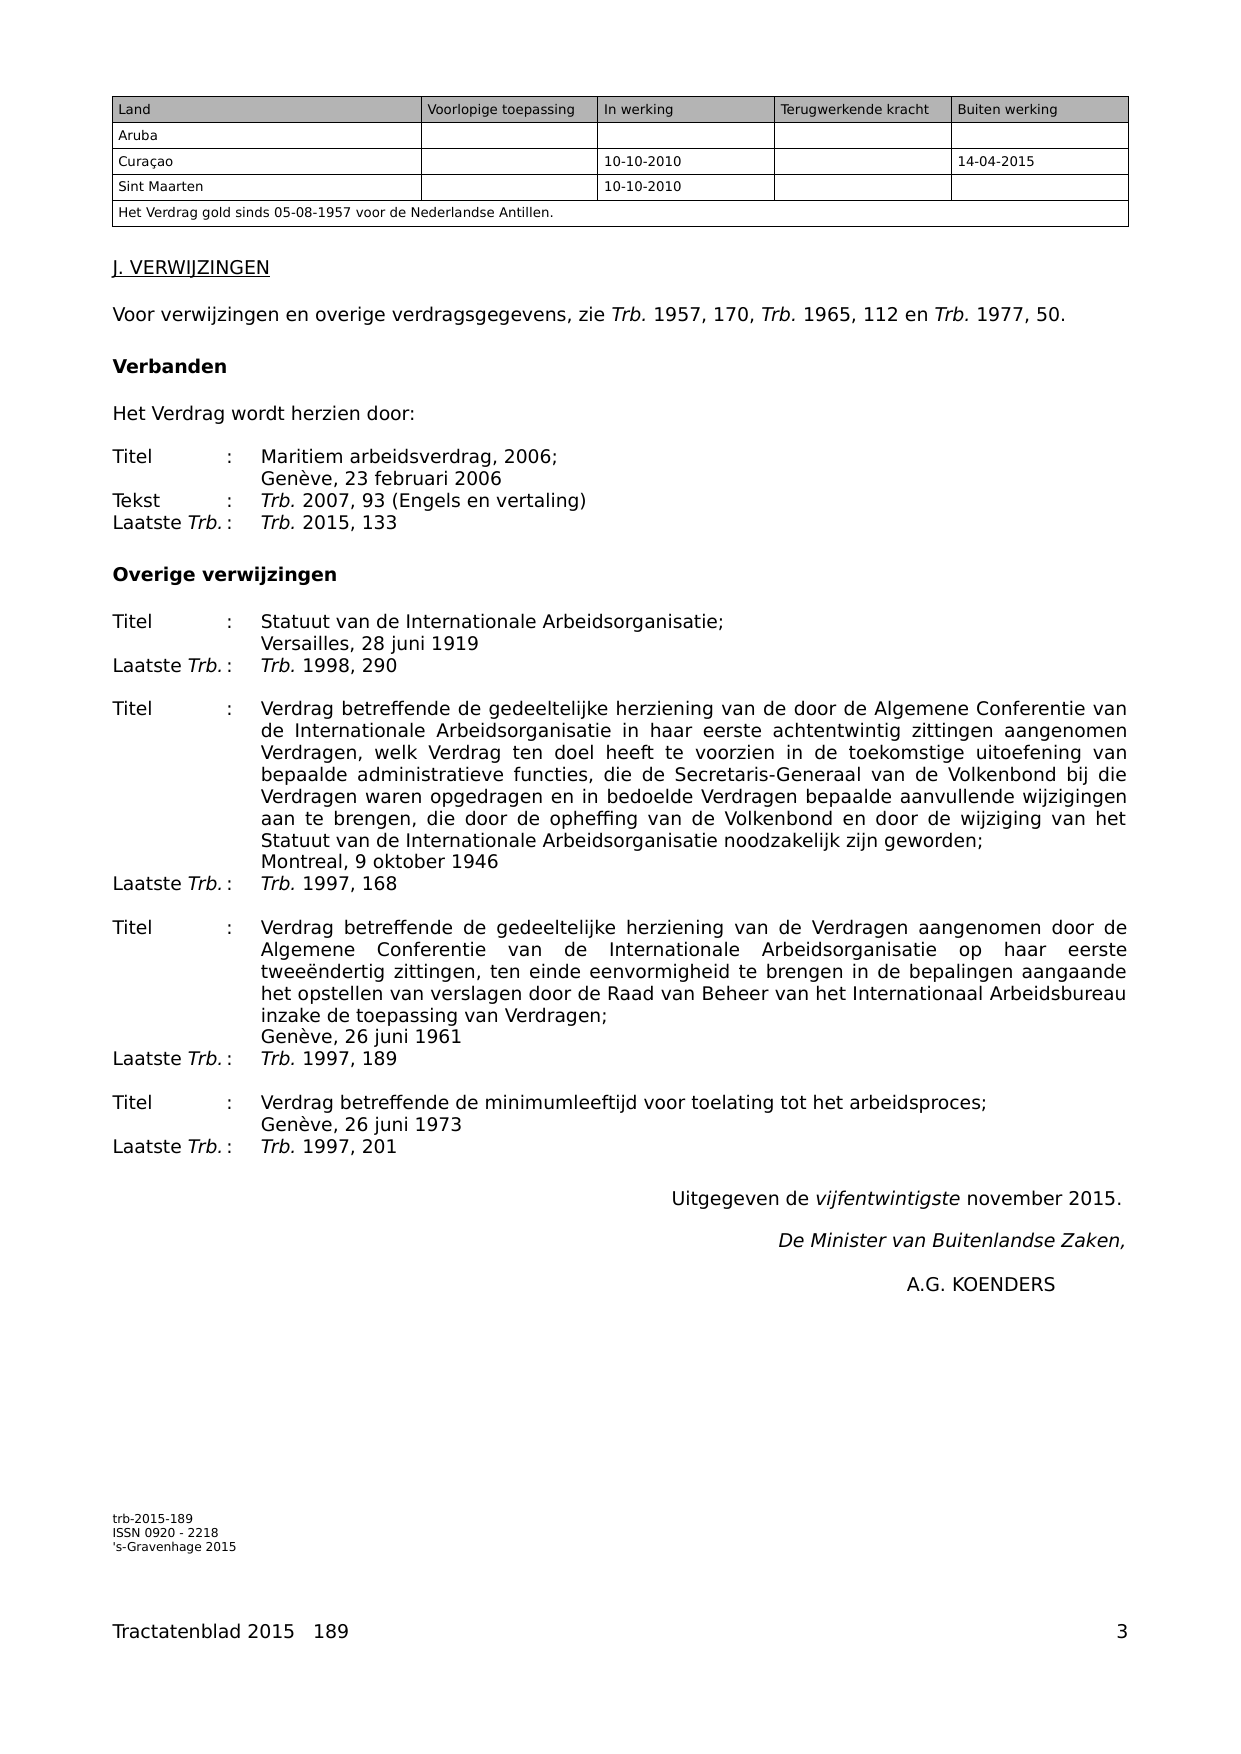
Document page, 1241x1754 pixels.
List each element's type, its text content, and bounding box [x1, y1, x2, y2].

table_cell Titel [112, 917, 226, 1048]
table_header : [226, 446, 261, 490]
table_cell : [226, 1092, 261, 1114]
text 's-Gravenhage 2015 [112, 1540, 346, 1554]
table_cell Trb. 1997, 189 [261, 1049, 1128, 1070]
text ISSN 0920 - 2218 [112, 1526, 346, 1540]
table_cell Verdrag betreffende de gedeeltelijke herziening van de Verdragen aangenomen door de Algemene Conferentie van de Internationale Arbeidsorganisatie op haar eerste tweeëndertig zittingen, ten einde eenvormigheid te brengen in de bepalingen aangaande het opstellen van verslagen door de Raad van Beheer van het Internationaal Arbeidsbureau inzake de toepassing van Verdragen; Genève, 26 juni 1961 [261, 917, 1128, 1048]
table_cell : [226, 917, 261, 1048]
table_cell : [226, 490, 261, 512]
table_header Titel [112, 446, 226, 490]
table_cell 10-10-2010 [598, 149, 774, 174]
table_cell Trb. 1997, 201 [261, 1136, 1128, 1158]
subtitle Verbanden [112, 356, 1128, 378]
table_cell 10-10-2010 [598, 175, 774, 200]
table_cell [261, 1070, 1128, 1092]
table_cell [226, 1114, 261, 1136]
table_cell Het Verdrag gold sinds 05-08-1957 voor de Nederlandse Antillen. [113, 201, 1128, 226]
table_cell 14-04-2015 [952, 149, 1128, 174]
table_cell [112, 677, 226, 698]
subtitle Overige verwijzingen [112, 564, 1128, 586]
table_cell : [226, 1136, 261, 1158]
table_header Terugwerkende kracht [775, 97, 951, 122]
table_cell Trb. 1998, 290 [261, 655, 1128, 677]
table_header Buiten werking [952, 97, 1128, 122]
table_cell Laatste Trb. [112, 655, 226, 677]
table_header In werking [598, 97, 774, 122]
table_cell Laatste Trb. [112, 512, 226, 534]
table_cell Curaçao [113, 149, 421, 174]
table_cell Verdrag betreffende de gedeeltelijke herziening van de door de Algemene Conferentie van de Internationale Arbeidsorganisatie in haar eerste achtentwintig zittingen aangenomen Verdragen, welk Verdrag ten doel heeft te voorzien in de toekomstige uitoefening van bepaalde administratieve functies, die de Secretaris-Generaal van de Volkenbond bij die Verdragen waren opgedragen en in bedoelde Verdragen bepaalde aanvullende wijzigingen aan te brengen, die door de opheffing van de Volkenbond en door de wijziging van het Statuut van de Internationale Arbeidsorganisatie noodzakelijk zijn geworden; Montreal, 9 oktober 1946 [261, 699, 1128, 873]
table_cell Trb. 2015, 133 [261, 512, 1128, 534]
table_cell [226, 677, 261, 698]
table_cell [226, 895, 261, 917]
table_cell [112, 1070, 226, 1092]
table_cell [952, 175, 1128, 200]
table_cell : [226, 1049, 261, 1070]
table_header Voorlopige toepassing [422, 97, 597, 122]
table_cell [112, 895, 226, 917]
text Uitgegeven de vijfentwintigste november 2015. [112, 1188, 1128, 1210]
table_cell [422, 175, 597, 200]
table_cell : [226, 512, 261, 534]
table_cell [952, 123, 1128, 148]
table_cell [775, 175, 951, 200]
table_cell [598, 123, 774, 148]
table_cell Verdrag betreffende de minimumleeftijd voor toelating tot het arbeidsproces; [261, 1092, 1128, 1114]
text De Minister van Buitenlandse Zaken, A.G. KOENDERS [112, 1230, 1128, 1296]
text Het Verdrag wordt herzien door: [112, 403, 1128, 424]
text Voor verwijzingen en overige verdragsgegevens, zie Trb. 1957, 170, Trb. 1965, 112 en Trb. 1977, 50. [112, 304, 1128, 326]
table_cell Genève, 26 juni 1973 [261, 1114, 1128, 1136]
table_cell [775, 123, 951, 148]
table_header : [226, 611, 261, 655]
table_cell Trb. 2007, 93 (Engels en vertaling) [261, 490, 1128, 512]
table_cell [112, 1114, 226, 1136]
table_cell Aruba [113, 123, 421, 148]
table_cell : [226, 874, 261, 895]
table_cell [775, 149, 951, 174]
table_cell Tekst [112, 490, 226, 512]
table_cell : [226, 699, 261, 873]
table_cell [422, 149, 597, 174]
table_cell Titel [112, 699, 226, 873]
table_header Land [113, 97, 421, 122]
table_header Maritiem arbeidsverdrag, 2006; Genève, 23 februari 2006 [261, 446, 1128, 490]
table_cell Laatste Trb. [112, 1136, 226, 1158]
table_cell Laatste Trb. [112, 1049, 226, 1070]
table_cell Trb. 1997, 168 [261, 874, 1128, 895]
table_header Titel [112, 611, 226, 655]
table_cell Sint Maarten [113, 175, 421, 200]
table_cell [261, 677, 1128, 698]
table_cell [422, 123, 597, 148]
table_cell : [226, 655, 261, 677]
text trb-2015-189 [112, 1512, 346, 1526]
table_header Statuut van de Internationale Arbeidsorganisatie; Versailles, 28 juni 1919 [261, 611, 1128, 655]
table_cell Titel [112, 1092, 226, 1114]
table_cell [261, 895, 1128, 917]
table_cell [226, 1070, 261, 1092]
subtitle J. VERWIJZINGEN [112, 257, 1128, 279]
table_cell Laatste Trb. [112, 874, 226, 895]
